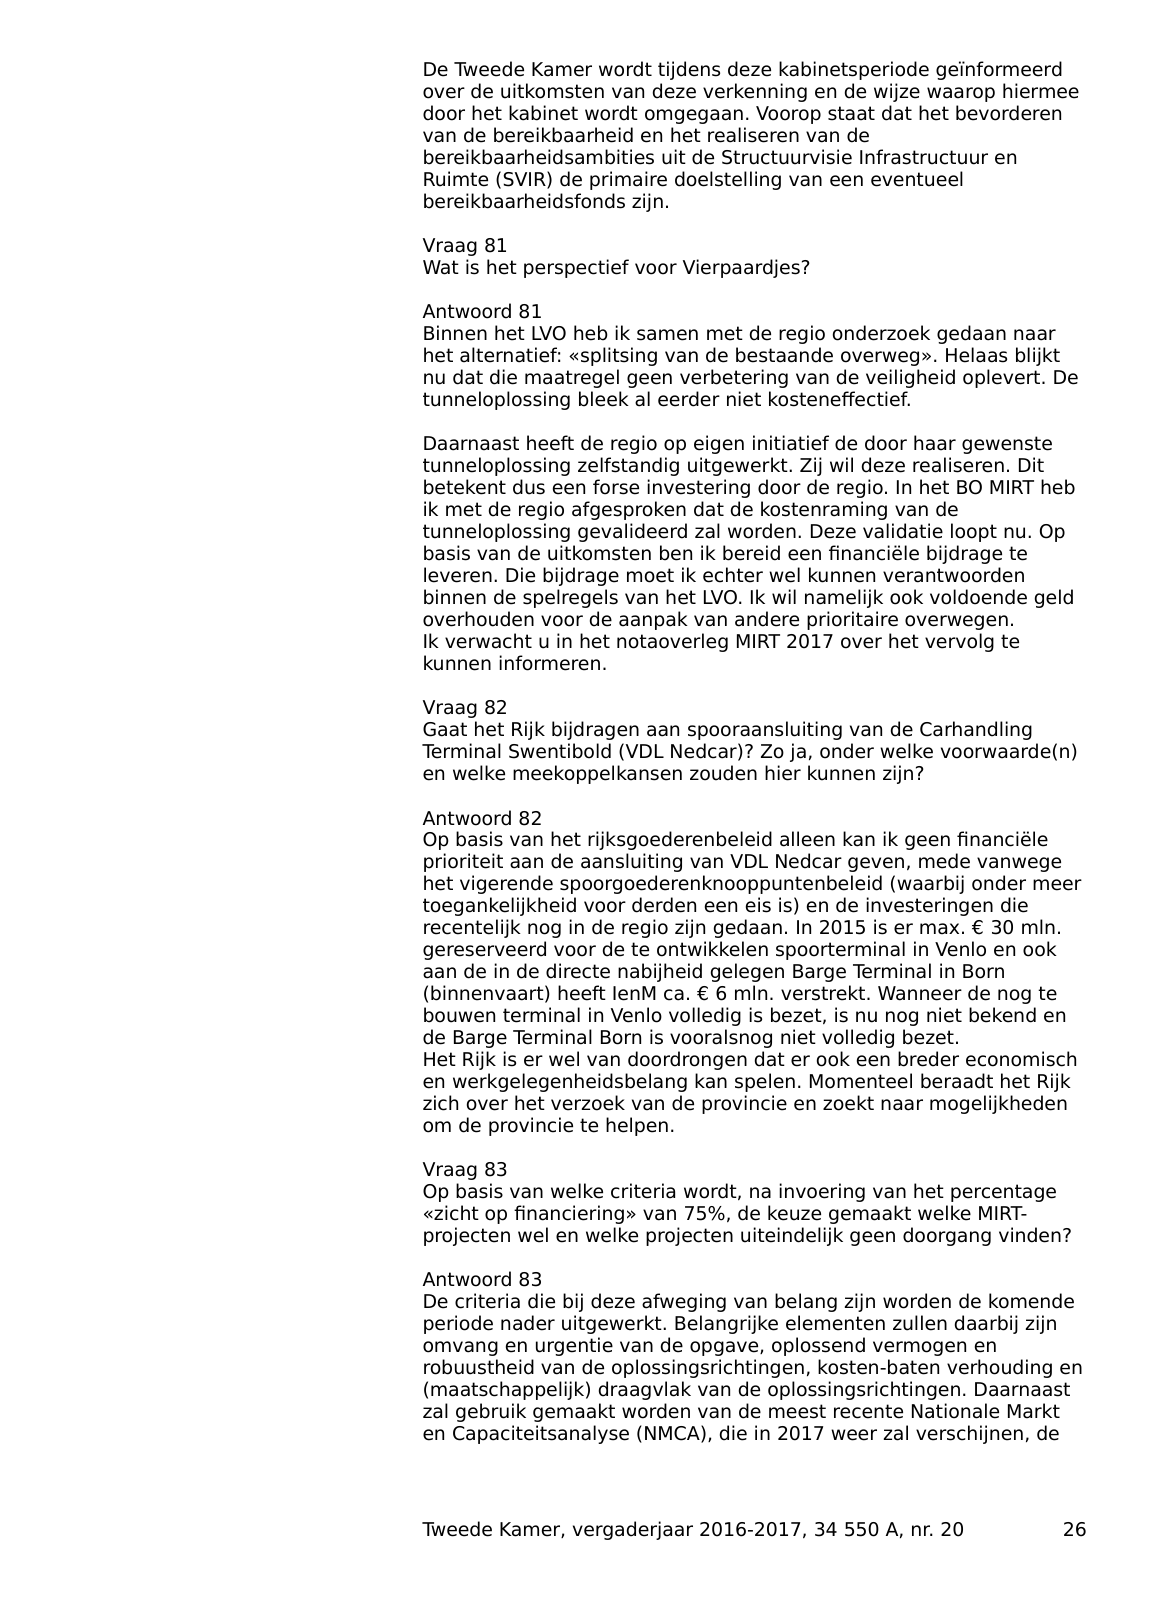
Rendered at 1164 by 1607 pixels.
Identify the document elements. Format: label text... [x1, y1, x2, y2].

text De Tweede Kamer wordt tijdens deze kabinetsperiode geïnformeerd over de uitkomsten van deze verkenning en de wijze waarop hiermee door het kabinet wordt omgegaan. Voorop staat dat het bevorderen van de bereikbaarheid en het realiseren van de bereikbaarheidsambities uit de Structuurvisie Infrastructuur en Ruimte (SVIR) de primaire doelstelling van een eventueel bereikbaarheidsfonds zijn. [422, 59, 1087, 213]
text Ik verwacht u in het notaoverleg MIRT 2017 over het vervolg te kunnen informeren. [422, 631, 1087, 675]
text Binnen het LVO heb ik samen met de regio onderzoek gedaan naar het alternatief: «splitsing van de bestaande overweg». Helaas blijkt nu dat die maatregel geen verbetering van de veiligheid oplevert. De tunneloplossing bleek al eerder niet kosteneffectief. [422, 323, 1087, 411]
text Antwoord 83 [422, 1269, 1087, 1291]
text Daarnaast heeft de regio op eigen initiatief de door haar gewenste tunneloplossing zelfstandig uitgewerkt. Zij wil deze realiseren. Dit betekent dus een forse investering door de regio. In het BO MIRT heb ik met de regio afgesproken dat de kostenraming van de tunneloplossing gevalideerd zal worden. Deze validatie loopt nu. Op basis van de uitkomsten ben ik bereid een financiële bijdrage te leveren. Die bijdrage moet ik echter wel kunnen verantwoorden binnen de spelregels van het LVO. Ik wil namelijk ook voldoende geld overhouden voor de aanpak van andere prioritaire overwegen. [422, 433, 1087, 631]
text Antwoord 81 [422, 301, 1087, 323]
text Gaat het Rijk bijdragen aan spooraansluiting van de Carhandling Terminal Swentibold (VDL Nedcar)? Zo ja, onder welke voorwaarde(n) en welke meekoppelkansen zouden hier kunnen zijn? [422, 719, 1087, 785]
text Op basis van welke criteria wordt, na invoering van het percentage «zicht op financiering» van 75%, de keuze gemaakt welke MIRT-projecten wel en welke projecten uiteindelijk geen doorgang vinden? [422, 1181, 1087, 1247]
text Het Rijk is er wel van doordrongen dat er ook een breder economisch en werkgelegenheidsbelang kan spelen. Momenteel beraadt het Rijk zich over het verzoek van de provincie en zoekt naar mogelijkheden om de provincie te helpen. [422, 1049, 1087, 1137]
text Vraag 83 [422, 1159, 1087, 1181]
text Vraag 81 [422, 235, 1087, 257]
text De criteria die bij deze afweging van belang zijn worden de komende periode nader uitgewerkt. Belangrijke elementen zullen daarbij zijn omvang en urgentie van de opgave, oplossend vermogen en robuustheid van de oplossingsrichtingen, kosten-baten verhouding en (maatschappelijk) draagvlak van de oplossingsrichtingen. Daarnaast zal gebruik gemaakt worden van de meest recente Nationale Markt en Capaciteitsanalyse (NMCA), die in 2017 weer zal verschijnen, de [422, 1291, 1087, 1445]
text Op basis van het rijksgoederenbeleid alleen kan ik geen financiële prioriteit aan de aansluiting van VDL Nedcar geven, mede vanwege het vigerende spoorgoederenknooppuntenbeleid (waarbij onder meer toegankelijkheid voor derden een eis is) en de investeringen die recentelijk nog in de regio zijn gedaan. In 2015 is er max. € 30 mln. gereserveerd voor de te ontwikkelen spoorterminal in Venlo en ook aan de in de directe nabijheid gelegen Barge Terminal in Born (binnenvaart) heeft IenM ca. € 6 mln. verstrekt. Wanneer de nog te bouwen terminal in Venlo volledig is bezet, is nu nog niet bekend en de Barge Terminal Born is vooralsnog niet volledig bezet. [422, 829, 1087, 1049]
text Wat is het perspectief voor Vierpaardjes? [422, 257, 1087, 279]
text Antwoord 82 [422, 807, 1087, 829]
text Vraag 82 [422, 697, 1087, 719]
